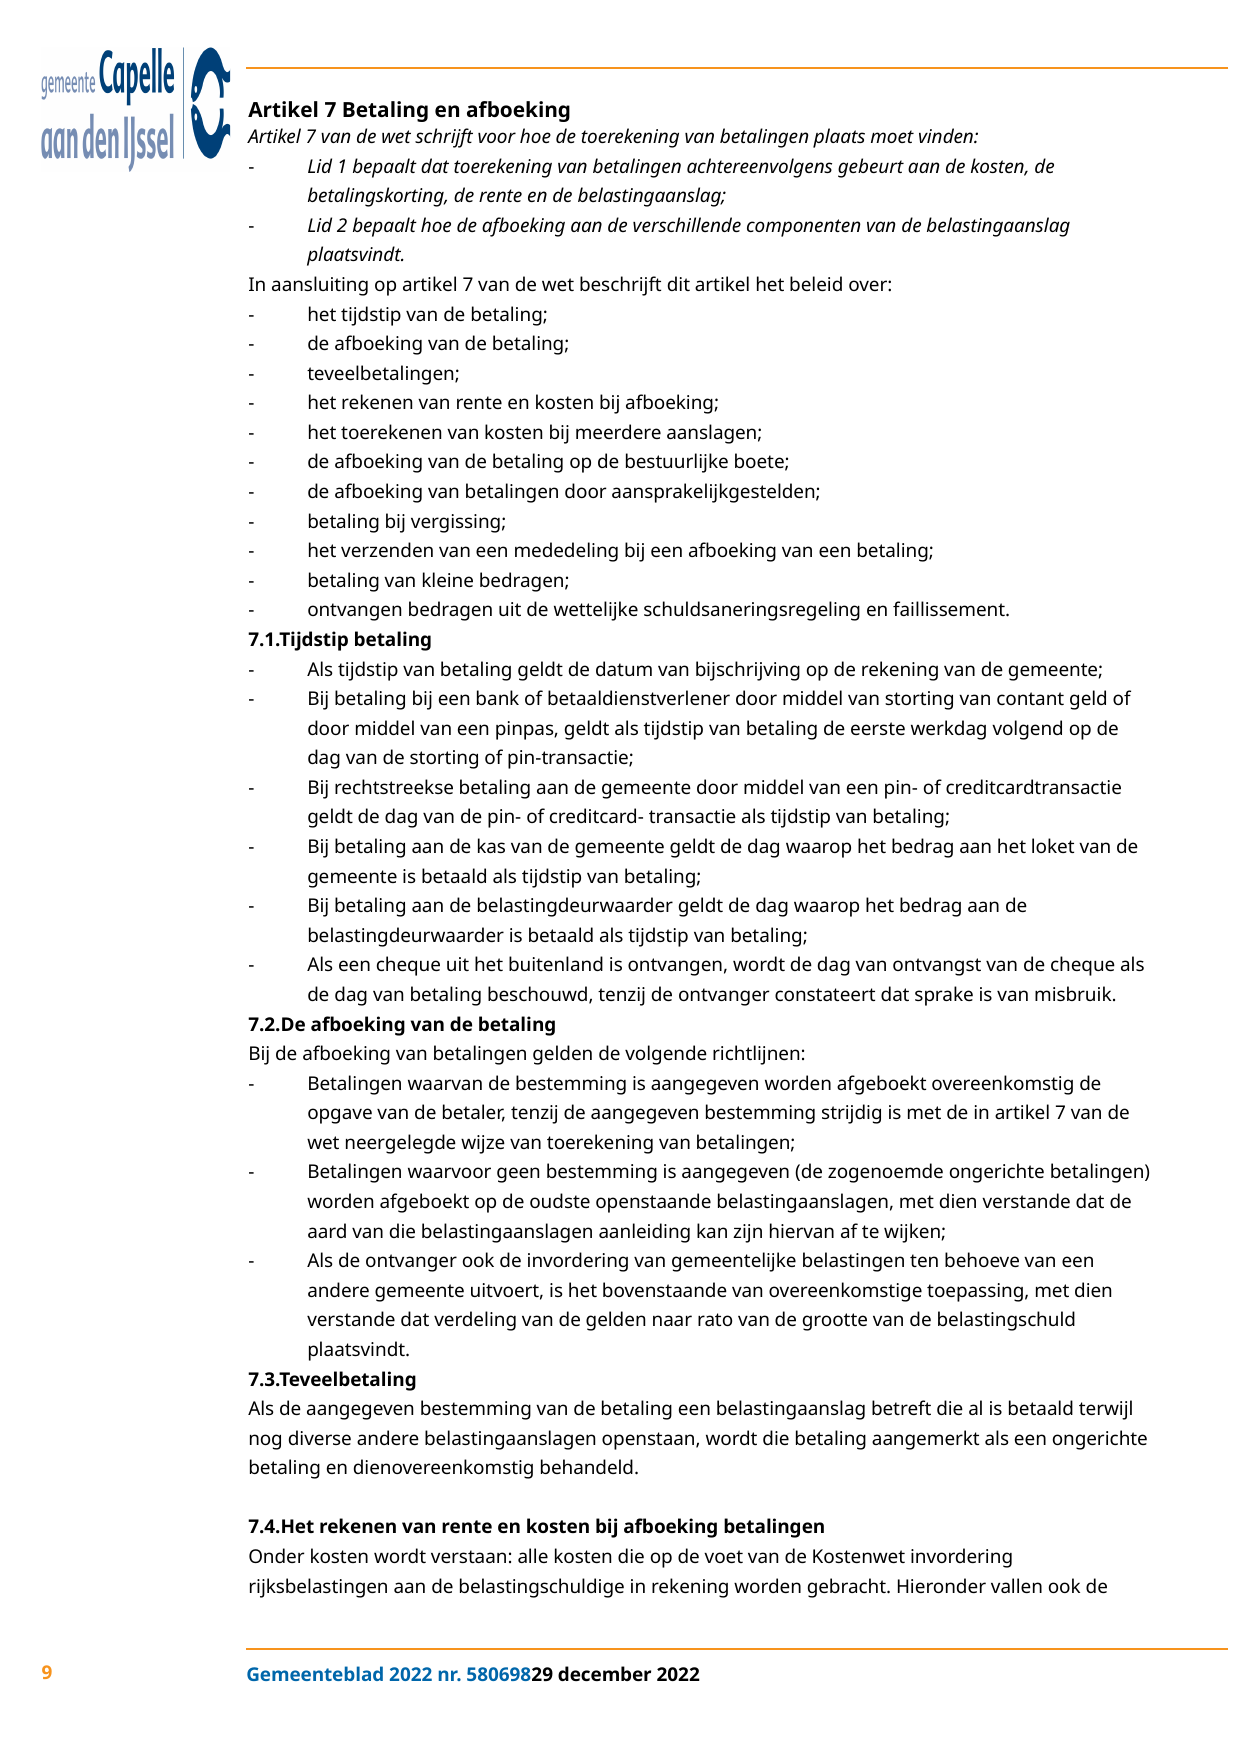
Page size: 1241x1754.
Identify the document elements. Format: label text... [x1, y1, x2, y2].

list de afboeking van de betaling; [248, 330, 1152, 356]
text Artikel 7 Betaling en afboeking [248, 95, 1152, 123]
list Bij betaling aan de belastingdeurwaarder geldt de dag waarop het bedrag aan de belastingdeurwaarder is betaald als tijdstip van betaling; [248, 892, 1152, 948]
text Als de aangegeven bestemming van de betaling een belastingaanslag betreft die al is betaald terwijl nog diverse andere belastingaanslagen openstaan, wordt die betaling aangemerkt als een ongerichte betaling en dienovereenkomstig behandeld. [248, 1395, 1152, 1480]
text In aansluiting op artikel 7 van de wet beschrijft dit artikel het beleid over: [248, 271, 1152, 297]
list Als de ontvanger ook de invordering van gemeentelijke belastingen ten behoeve van een andere gemeente uitvoert, is het bovenstaande van overeenkomstige toepassing, met dien verstande dat verdeling van de gelden naar rato van de grootte van de belastingschuld plaatsvindt. [248, 1247, 1152, 1362]
list Bij betaling aan de kas van de gemeente geldt de dag waarop het bedrag aan het loket van de gemeente is betaald als tijdstip van betaling; [248, 833, 1152, 888]
text 7.1.Tijdstip betaling [248, 626, 1152, 652]
list Bij betaling bij een bank of betaaldienstverlener door middel van storting van contant geld of door middel van een pinpas, geldt als tijdstip van betaling de eerste werkdag volgend op de dag van de storting of pin-transactie; [248, 685, 1152, 770]
picture [41, 47, 231, 172]
list de afboeking van de betaling op de bestuurlijke boete; [248, 449, 1152, 474]
list het rekenen van rente en kosten bij afboeking; [248, 389, 1152, 415]
text Artikel 7 van de wet schrijft voor hoe de toerekening van betalingen plaats moet vinden: [248, 123, 1152, 149]
list de afboeking van betalingen door aansprakelijkgestelden; [248, 478, 1152, 504]
list teveelbetalingen; [248, 360, 1152, 386]
text Bij de afboeking van betalingen gelden de volgende richtlijnen: [248, 1040, 1152, 1066]
list Betalingen waarvan de bestemming is aangegeven worden afgeboekt overeenkomstig de opgave van de betaler, tenzij de aangegeven bestemming strijdig is met de in artikel 7 van de wet neergelegde wijze van toerekening van betalingen; [248, 1070, 1152, 1155]
list Lid 1 bepaalt dat toerekening van betalingen achtereenvolgens gebeurt aan de kosten, de betalingskorting, de rente en de belastingaanslag; [248, 153, 1152, 208]
list Als tijdstip van betaling geldt de datum van bijschrijving op de rekening van de gemeente; [248, 656, 1152, 681]
list ontvangen bedragen uit de wettelijke schuldsaneringsregeling en faillissement. [248, 597, 1152, 622]
list het toerekenen van kosten bij meerdere aanslagen; [248, 419, 1152, 445]
text Onder kosten wordt verstaan: alle kosten die op de voet van de Kostenwet invordering rijksbelastingen aan de belastingschuldige in rekening worden gebracht. Hieronder vallen ook de [248, 1543, 1152, 1598]
list betaling van kleine bedragen; [248, 567, 1152, 593]
text 7.2.De afboeking van de betaling [248, 1011, 1152, 1036]
list Lid 2 bepaalt hoe de afboeking aan de verschillende componenten van de belastingaanslag plaatsvindt. [248, 212, 1152, 267]
text 7.4.Het rekenen van rente en kosten bij afboeking betalingen [248, 1514, 1152, 1539]
list Als een cheque uit het buitenland is ontvangen, wordt de dag van ontvangst van de cheque als de dag van betaling beschouwd, tenzij de ontvanger constateert dat sprake is van misbruik. [248, 952, 1152, 1007]
list Bij rechtstreekse betaling aan de gemeente door middel van een pin- of creditcardtransactie geldt de dag van de pin- of creditcard- transactie als tijdstip van betaling; [248, 774, 1152, 829]
list het verzenden van een mededeling bij een afboeking van een betaling; [248, 537, 1152, 563]
list het tijdstip van de betaling; [248, 301, 1152, 326]
list Betalingen waarvoor geen bestemming is aangegeven (de zogenoemde ongerichte betalingen) worden afgeboekt op de oudste openstaande belastingaanslagen, met dien verstande dat de aard van die belastingaanslagen aanleiding kan zijn hiervan af te wijken; [248, 1159, 1152, 1243]
text 7.3.Teveelbetaling [248, 1366, 1152, 1391]
list betaling bij vergissing; [248, 508, 1152, 533]
